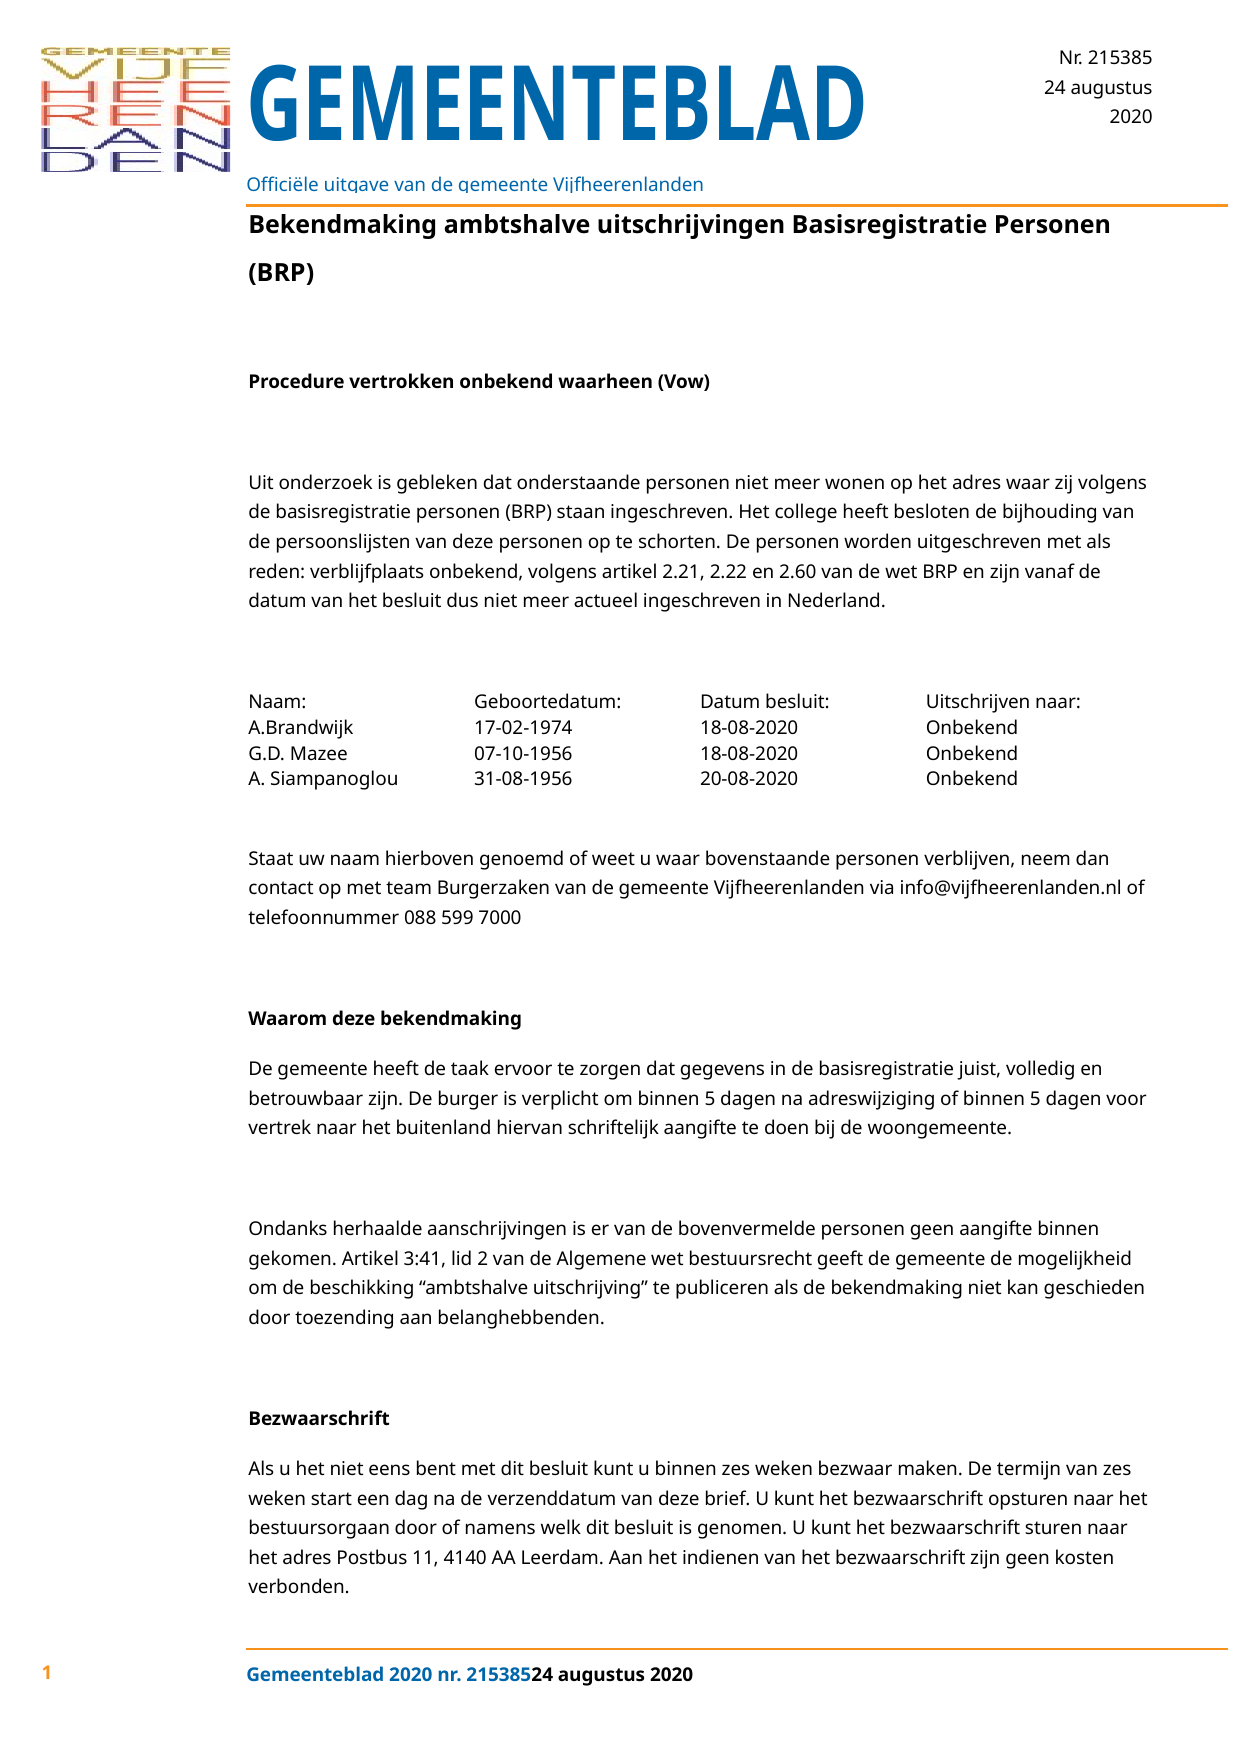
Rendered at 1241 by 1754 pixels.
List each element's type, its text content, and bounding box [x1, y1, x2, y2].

table_cell A. Siampanoglou [248, 766, 474, 791]
text Waarom deze bekendmaking [248, 1005, 1152, 1031]
text Ondanks herhaalde aanschrijvingen is er van de bovenvermelde personen geen aangifte binnen gekomen. Artikel 3:41, lid 2 van de Algemene wet bestuursrecht geeft de gemeente de mogelijkheid om de beschikking “ambtshalve uitschrijving” te publiceren als de bekendmaking niet kan geschieden door toezending aan belanghebbenden. [248, 1215, 1152, 1330]
table_cell 31-08-1956 [474, 766, 700, 791]
table_cell G.D. Mazee [248, 740, 474, 766]
text Bekendmaking ambtshalve uitschrijvingen Basisregistratie Personen (BRP) [248, 207, 1152, 288]
text Staat uw naam hierboven genoemd of weet u waar bovenstaande personen verblijven, neem dan contact op met team Burgerzaken van de gemeente Vijfheerenlanden via info@vijfheerenlanden.nl of telefoonnummer 088 599 7000 [248, 845, 1152, 930]
table_cell Onbekend [926, 766, 1152, 791]
table_header Uitschrijven naar: [926, 689, 1152, 714]
table_header Naam: [248, 689, 474, 714]
table_cell 18-08-2020 [700, 740, 926, 766]
table_cell Onbekend [926, 740, 1152, 766]
text Bezwaarschrift [248, 1405, 1152, 1431]
text Als u het niet eens bent met dit besluit kunt u binnen zes weken bezwaar maken. De termijn van zes weken start een dag na de verzenddatum van deze brief. U kunt het bezwaarschrift opsturen naar het bestuursorgaan door of namens welk dit besluit is genomen. U kunt het bezwaarschrift sturen naar het adres Postbus 11, 4140 AA Leerdam. Aan het indienen van het bezwaarschrift zijn geen kosten verbonden. [248, 1455, 1152, 1599]
table_header Datum besluit: [700, 689, 926, 714]
table_cell 07-10-1956 [474, 740, 700, 766]
table_cell 17-02-1974 [474, 714, 700, 740]
table_cell 20-08-2020 [700, 766, 926, 791]
text Uit onderzoek is gebleken dat onderstaande personen niet meer wonen op het adres waar zij volgens de basisregistratie personen (BRP) staan ingeschreven. Het college heeft besloten de bijhouding van de persoonslijsten van deze personen op te schorten. De personen worden uitgeschreven met als reden: verblijfplaats onbekend, volgens artikel 2.21, 2.22 en 2.60 van de wet BRP en zijn vanaf de datum van het besluit dus niet meer actueel ingeschreven in Nederland. [248, 469, 1152, 613]
table_cell 18-08-2020 [700, 714, 926, 740]
text Procedure vertrokken onbekend waarheen (Vow) [248, 368, 1152, 394]
table_cell Onbekend [926, 714, 1152, 740]
table_header Geboortedatum: [474, 689, 700, 714]
text De gemeente heeft de taak ervoor te zorgen dat gegevens in de basisregistratie juist, volledig en betrouwbaar zijn. De burger is verplicht om binnen 5 dagen na adreswijziging of binnen 5 dagen voor vertrek naar het buitenland hiervan schriftelijk aangifte te doen bij de woongemeente. [248, 1055, 1152, 1140]
table_cell A.Brandwijk [248, 714, 474, 740]
picture [41, 47, 231, 172]
